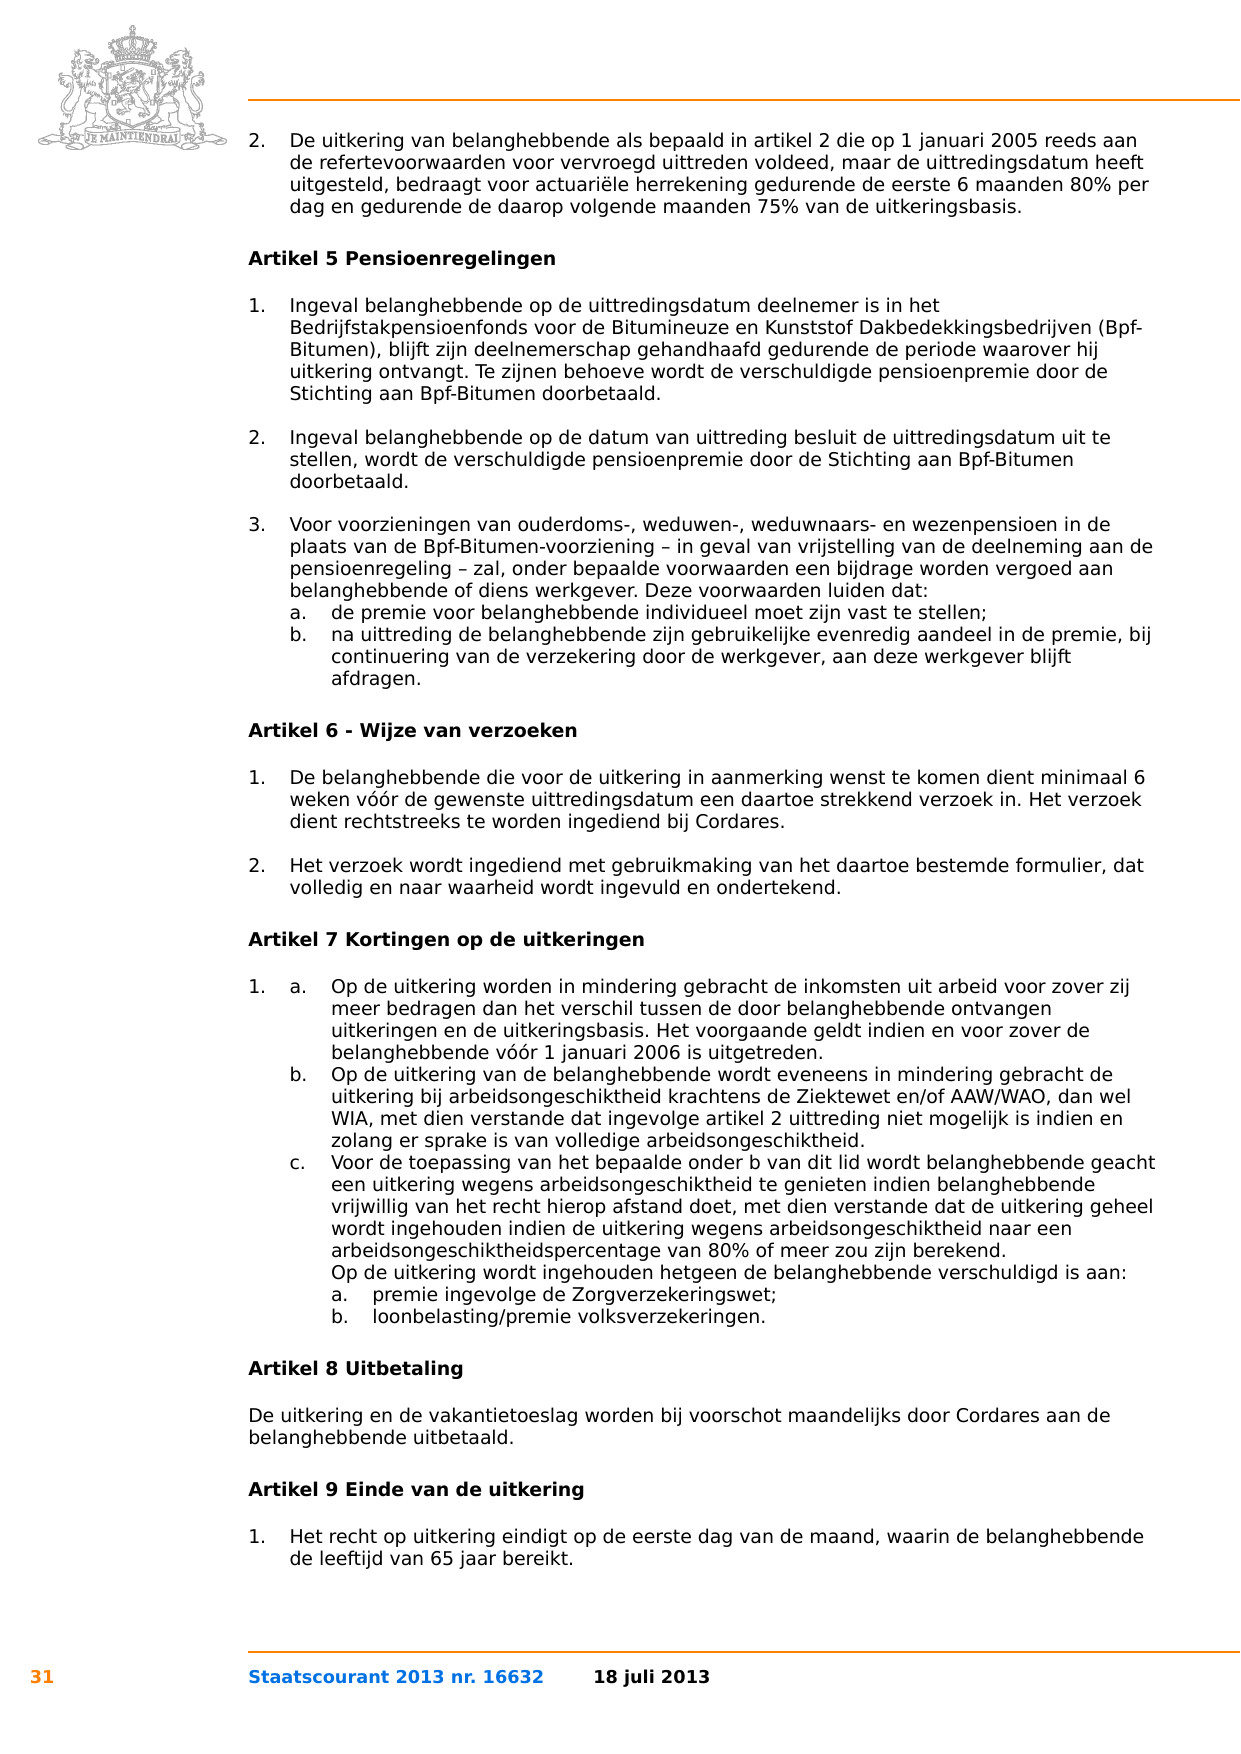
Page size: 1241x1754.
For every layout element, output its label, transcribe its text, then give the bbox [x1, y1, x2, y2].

text 1. De belanghebbende die voor de uitkering in aanmerking wenst te komen dient minimaal 6 weken vóór de gewenste uittredingsdatum een daartoe strekkend verzoek in. Het verzoek dient rechtstreeks te worden ingediend bij Cordares. [248, 767, 1163, 833]
text 1. a. Op de uitkering worden in mindering gebracht de inkomsten uit arbeid voor zover zij meer bedragen dan het verschil tussen de door belanghebbende ontvangen uitkeringen en de uitkeringsbasis. Het voorgaande geldt indien en voor zover de belanghebbende vóór 1 januari 2006 is uitgetreden. [248, 976, 1163, 1064]
text 3. Voor voorzieningen van ouderdoms-, weduwen-, weduwnaars- en wezenpensioen in de plaats van de Bpf-Bitumen-voorziening – in geval van vrijstelling van de deelneming aan de pensioenregeling – zal, onder bepaalde voorwaarden een bijdrage worden vergoed aan belanghebbende of diens werkgever. Deze voorwaarden luiden dat: [248, 514, 1163, 602]
text 1. Het recht op uitkering eindigt op de eerste dag van de maand, waarin de belanghebbende de leeftijd van 65 jaar bereikt. [248, 1526, 1163, 1569]
subtitle Artikel 8 Uitbetaling [248, 1358, 1163, 1379]
text c. Voor de toepassing van het bepaalde onder b van dit lid wordt belanghebbende geacht een uitkering wegens arbeidsongeschiktheid te genieten indien belanghebbende vrijwillig van het recht hierop afstand doet, met dien verstande dat de uitkering geheel wordt ingehouden indien de uitkering wegens arbeidsongeschiktheid naar een arbeidsongeschiktheidspercentage van 80% of meer zou zijn berekend. [289, 1152, 1163, 1262]
text b. loonbelasting/premie volksverzekeringen. [331, 1306, 1163, 1328]
text 2. De uitkering van belanghebbende als bepaald in artikel 2 die op 1 januari 2005 reeds aan de refertevoorwaarden voor vervroegd uittreden voldeed, maar de uittredingsdatum heeft uitgesteld, bedraagt voor actuariële herrekening gedurende de eerste 6 maanden 80% per dag en gedurende de daarop volgende maanden 75% van de uitkeringsbasis. [248, 130, 1163, 218]
subtitle Artikel 6 - Wijze van verzoeken [248, 720, 1163, 742]
text a. premie ingevolge de Zorgverzekeringswet; [331, 1284, 1163, 1306]
text 2. Het verzoek wordt ingediend met gebruikmaking van het daartoe bestemde formulier, dat volledig en naar waarheid wordt ingevuld en ondertekend. [248, 855, 1163, 899]
picture [38, 25, 227, 150]
text De uitkering en de vakantietoeslag worden bij voorschot maandelijks door Cordares aan de belanghebbende uitbetaald. [248, 1404, 1163, 1448]
subtitle Artikel 7 Kortingen op de uitkeringen [248, 929, 1163, 951]
text a. de premie voor belanghebbende individueel moet zijn vast te stellen; [289, 602, 1163, 624]
subtitle Artikel 5 Pensioenregelingen [248, 248, 1163, 270]
text 1. Ingeval belanghebbende op de uittredingsdatum deelnemer is in het Bedrijfstakpensioenfonds voor de Bitumineuze en Kunststof Dakbedekkingsbedrijven (Bpf-Bitumen), blijft zijn deelnemerschap gehandhaafd gedurende de periode waarover hij uitkering ontvangt. Te zijnen behoeve wordt de verschuldigde pensioenpremie door de Stichting aan Bpf-Bitumen doorbetaald. [248, 295, 1163, 405]
subtitle Artikel 9 Einde van de uitkering [248, 1478, 1163, 1501]
text b. na uittreding de belanghebbende zijn gebruikelijke evenredig aandeel in de premie, bij continuering van de verzekering door de werkgever, aan deze werkgever blijft afdragen. [289, 624, 1163, 690]
text 2. Ingeval belanghebbende op de datum van uittreding besluit de uittredingsdatum uit te stellen, wordt de verschuldigde pensioenpremie door de Stichting aan Bpf-Bitumen doorbetaald. [248, 427, 1163, 492]
text Op de uitkering wordt ingehouden hetgeen de belanghebbende verschuldigd is aan: [331, 1262, 1163, 1284]
text b. Op de uitkering van de belanghebbende wordt eveneens in mindering gebracht de uitkering bij arbeidsongeschiktheid krachtens de Ziektewet en/of AAW/WAO, dan wel WIA, met dien verstande dat ingevolge artikel 2 uittreding niet mogelijk is indien en zolang er sprake is van volledige arbeidsongeschiktheid. [289, 1064, 1163, 1152]
